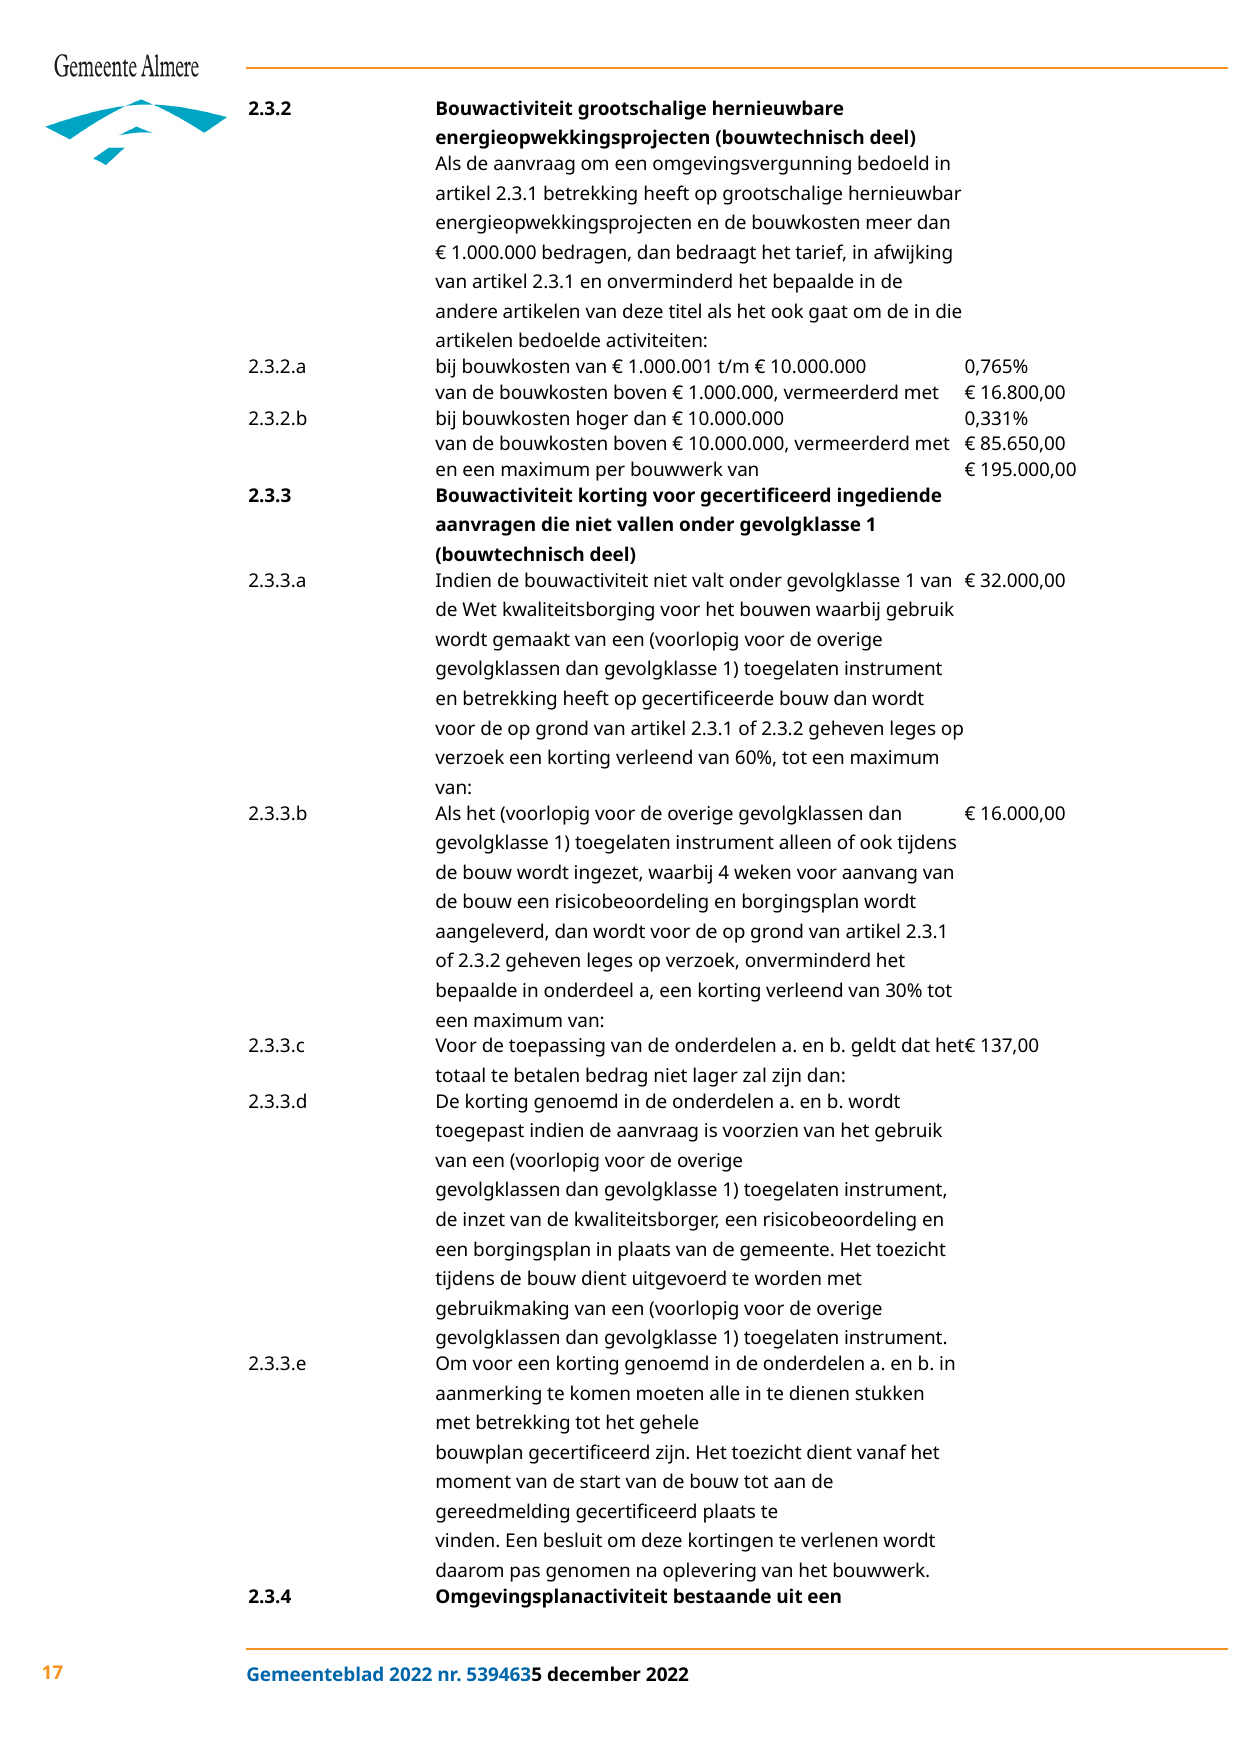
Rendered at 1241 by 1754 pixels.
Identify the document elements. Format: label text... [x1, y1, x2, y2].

table_cell [248, 431, 435, 456]
table_cell Omgevingsplanactiviteit bestaande uit een [435, 1583, 964, 1609]
table_cell [248, 456, 435, 482]
table_cell € 85.650,00 [964, 431, 1152, 456]
table_cell [964, 95, 1152, 150]
table_cell € 16.000,00 [964, 800, 1152, 1032]
picture [41, 47, 231, 172]
table_cell 2.3.2.b [248, 405, 435, 431]
table_cell 2.3.3.b [248, 800, 435, 1032]
table_cell [964, 1583, 1152, 1609]
table_cell 2.3.2 [248, 95, 435, 150]
table_cell 2.3.3.c [248, 1033, 435, 1088]
table_cell 0,765% [964, 353, 1152, 379]
table_cell [964, 1350, 1152, 1583]
table_cell Indien de bouwactiviteit niet valt onder gevolgklasse 1 van de Wet kwaliteitsborging voor het bouwen waarbij gebruik wordt gemaakt van een (voorlopig voor de overige gevolgklassen dan gevolgklasse 1) toegelaten instrument en betrekking heeft op gecertificeerde bouw dan wordt voor de op grond van artikel 2.3.1 of 2.3.2 geheven leges op verzoek een korting verleend van 60%, tot een maximum van: [435, 567, 964, 800]
table_cell 2.3.2.a [248, 353, 435, 379]
table_cell 2.3.3 [248, 482, 435, 567]
table_cell [964, 482, 1152, 567]
table_cell en een maximum per bouwwerk van [435, 456, 964, 482]
table_cell 2.3.3.d [248, 1088, 435, 1350]
table_cell [248, 150, 435, 353]
table_cell € 16.800,00 [964, 379, 1152, 405]
table_cell van de bouwkosten boven € 10.000.000, vermeerderd met [435, 431, 964, 456]
table_cell € 137,00 [964, 1033, 1152, 1088]
table_cell [964, 1088, 1152, 1350]
table_cell Als de aanvraag om een omgevingsvergunning bedoeld in artikel 2.3.1 betrekking heeft op grootschalige hernieuwbar energieopwekkingsprojecten en de bouwkosten meer dan € 1.000.000 bedragen, dan bedraagt het tarief, in afwijking van artikel 2.3.1 en onverminderd het bepaalde in de andere artikelen van deze titel als het ook gaat om de in die artikelen bedoelde activiteiten: [435, 150, 964, 353]
table_cell Bouwactiviteit korting voor gecertificeerd ingediende aanvragen die niet vallen onder gevolgklasse 1 (bouwtechnisch deel) [435, 482, 964, 567]
table_cell 0,331% [964, 405, 1152, 431]
table_cell bij bouwkosten hoger dan € 10.000.000 [435, 405, 964, 431]
table_cell € 195.000,00 [964, 456, 1152, 482]
table_cell 2.3.3.a [248, 567, 435, 800]
table_cell 2.3.4 [248, 1583, 435, 1609]
table_cell 2.3.3.e [248, 1350, 435, 1583]
table_cell De korting genoemd in de onderdelen a. en b. wordt toegepast indien de aanvraag is voorzien van het gebruik van een (voorlopig voor de overige gevolgklassen dan gevolgklasse 1) toegelaten instrument, de inzet van de kwaliteitsborger, een risicobeoordeling en een borgingsplan in plaats van de gemeente. Het toezicht tijdens de bouw dient uitgevoerd te worden met gebruikmaking van een (voorlopig voor de overige gevolgklassen dan gevolgklasse 1) toegelaten instrument. [435, 1088, 964, 1350]
table_cell [248, 379, 435, 405]
table_cell Om voor een korting genoemd in de onderdelen a. en b. in aanmerking te komen moeten alle in te dienen stukken met betrekking tot het gehele bouwplan gecertificeerd zijn. Het toezicht dient vanaf het moment van de start van de bouw tot aan de gereedmelding gecertificeerd plaats te vinden. Een besluit om deze kortingen te verlenen wordt daarom pas genomen na oplevering van het bouwwerk. [435, 1350, 964, 1583]
table_cell [964, 150, 1152, 353]
table_cell Voor de toepassing van de onderdelen a. en b. geldt dat het totaal te betalen bedrag niet lager zal zijn dan: [435, 1033, 964, 1088]
table_cell Als het (voorlopig voor de overige gevolgklassen dan gevolgklasse 1) toegelaten instrument alleen of ook tijdens de bouw wordt ingezet, waarbij 4 weken voor aanvang van de bouw een risicobeoordeling en borgingsplan wordt aangeleverd, dan wordt voor de op grond van artikel 2.3.1 of 2.3.2 geheven leges op verzoek, onverminderd het bepaalde in onderdeel a, een korting verleend van 30% tot een maximum van: [435, 800, 964, 1032]
table_cell € 32.000,00 [964, 567, 1152, 800]
table_cell van de bouwkosten boven € 1.000.000, vermeerderd met [435, 379, 964, 405]
table_cell Bouwactiviteit grootschalige hernieuwbare energieopwekkingsprojecten (bouwtechnisch deel) [435, 95, 964, 150]
table_cell bij bouwkosten van € 1.000.001 t/m € 10.000.000 [435, 353, 964, 379]
